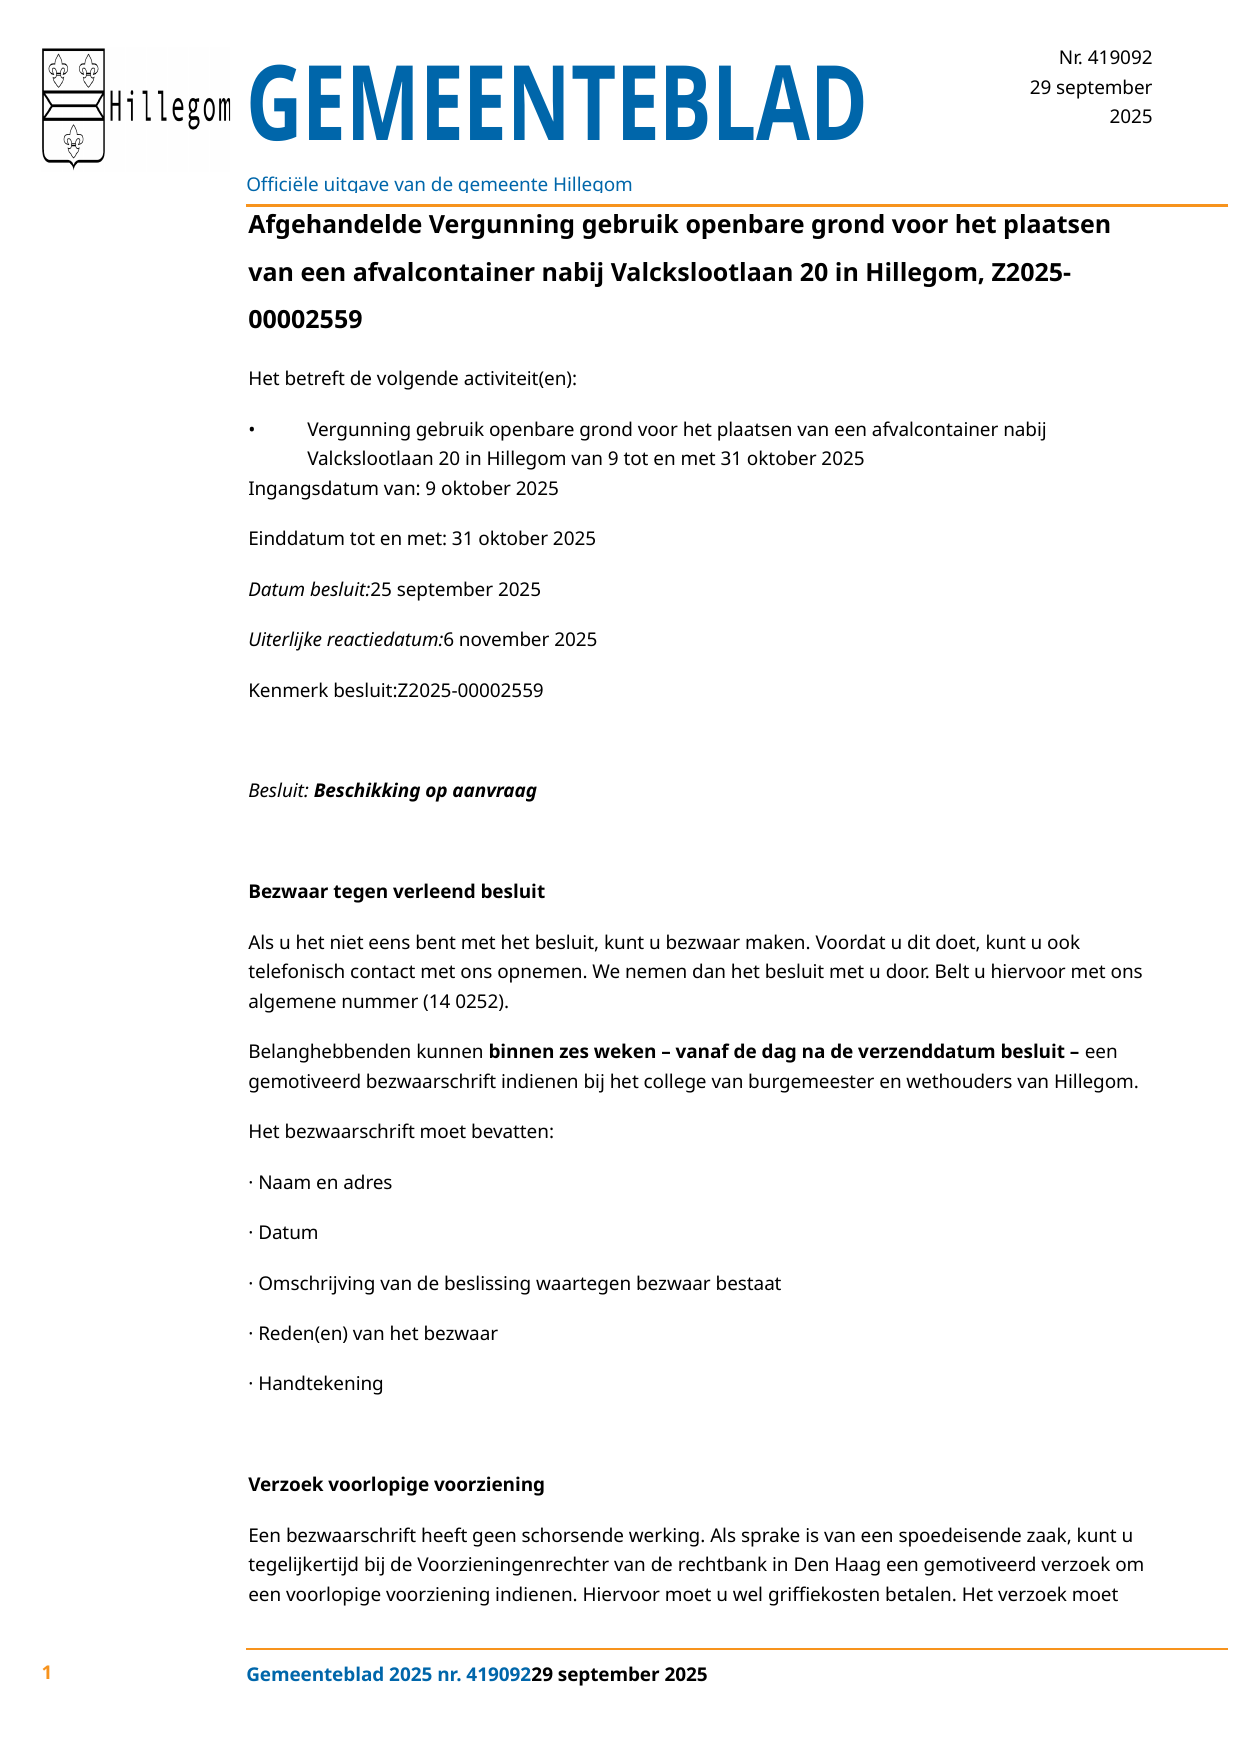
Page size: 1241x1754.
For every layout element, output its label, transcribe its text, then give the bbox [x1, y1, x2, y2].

text Afgehandelde Vergunning gebruik openbare grond voor het plaatsen van een afvalcontainer nabij Valckslootlaan 20 in Hillegom, Z2025-00002559 [248, 207, 1152, 336]
text Het bezwaarschrift moet bevatten: [248, 1118, 1152, 1144]
text · Datum [248, 1219, 1152, 1245]
text · Omschrijving van de beslissing waartegen bezwaar bestaat [248, 1270, 1152, 1295]
text Belanghebbenden kunnen binnen zes weken – vanaf de dag na de verzenddatum besluit – een gemotiveerd bezwaarschrift indienen bij het college van burgemeester en wethouders van Hillegom. [248, 1038, 1152, 1094]
text Als u het niet eens bent met het besluit, kunt u bezwaar maken. Voordat u dit doet, kunt u ook telefonisch contact met ons opnemen. We nemen dan het besluit met u door. Belt u hiervoor met ons algemene nummer (14 0252). [248, 929, 1152, 1014]
text Besluit: Beschikking op aanvraag [248, 778, 1152, 803]
text Uiterlijke reactiedatum:6 november 2025 [248, 626, 1152, 652]
text · Handtekening [248, 1371, 1152, 1396]
text Bezwaar tegen verleend besluit [248, 878, 1152, 904]
text Einddatum tot en met: 31 oktober 2025 [248, 526, 1152, 551]
text Kenmerk besluit:Z2025-00002559 [248, 677, 1152, 702]
text Een bezwaarschrift heeft geen schorsende werking. Als sprake is van een spoedeisende zaak, kunt u tegelijkertijd bij de Voorzieningenrechter van de rechtbank in Den Haag een gemotiveerd verzoek om een voorlopige voorziening indienen. Hiervoor moet u wel griffiekosten betalen. Het verzoek moet [248, 1522, 1152, 1607]
list Vergunning gebruik openbare grond voor het plaatsen van een afvalcontainer nabij Valckslootlaan 20 in Hillegom van 9 tot en met 31 oktober 2025 [248, 416, 1152, 471]
text Het betreft de volgende activiteit(en): [248, 366, 1152, 391]
text Datum besluit:25 september 2025 [248, 576, 1152, 602]
text Verzoek voorlopige voorziening [248, 1471, 1152, 1497]
text · Reden(en) van het bezwaar [248, 1320, 1152, 1346]
picture [41, 47, 231, 172]
text Ingangsdatum van: 9 oktober 2025 [248, 475, 1152, 501]
text · Naam en adres [248, 1169, 1152, 1194]
